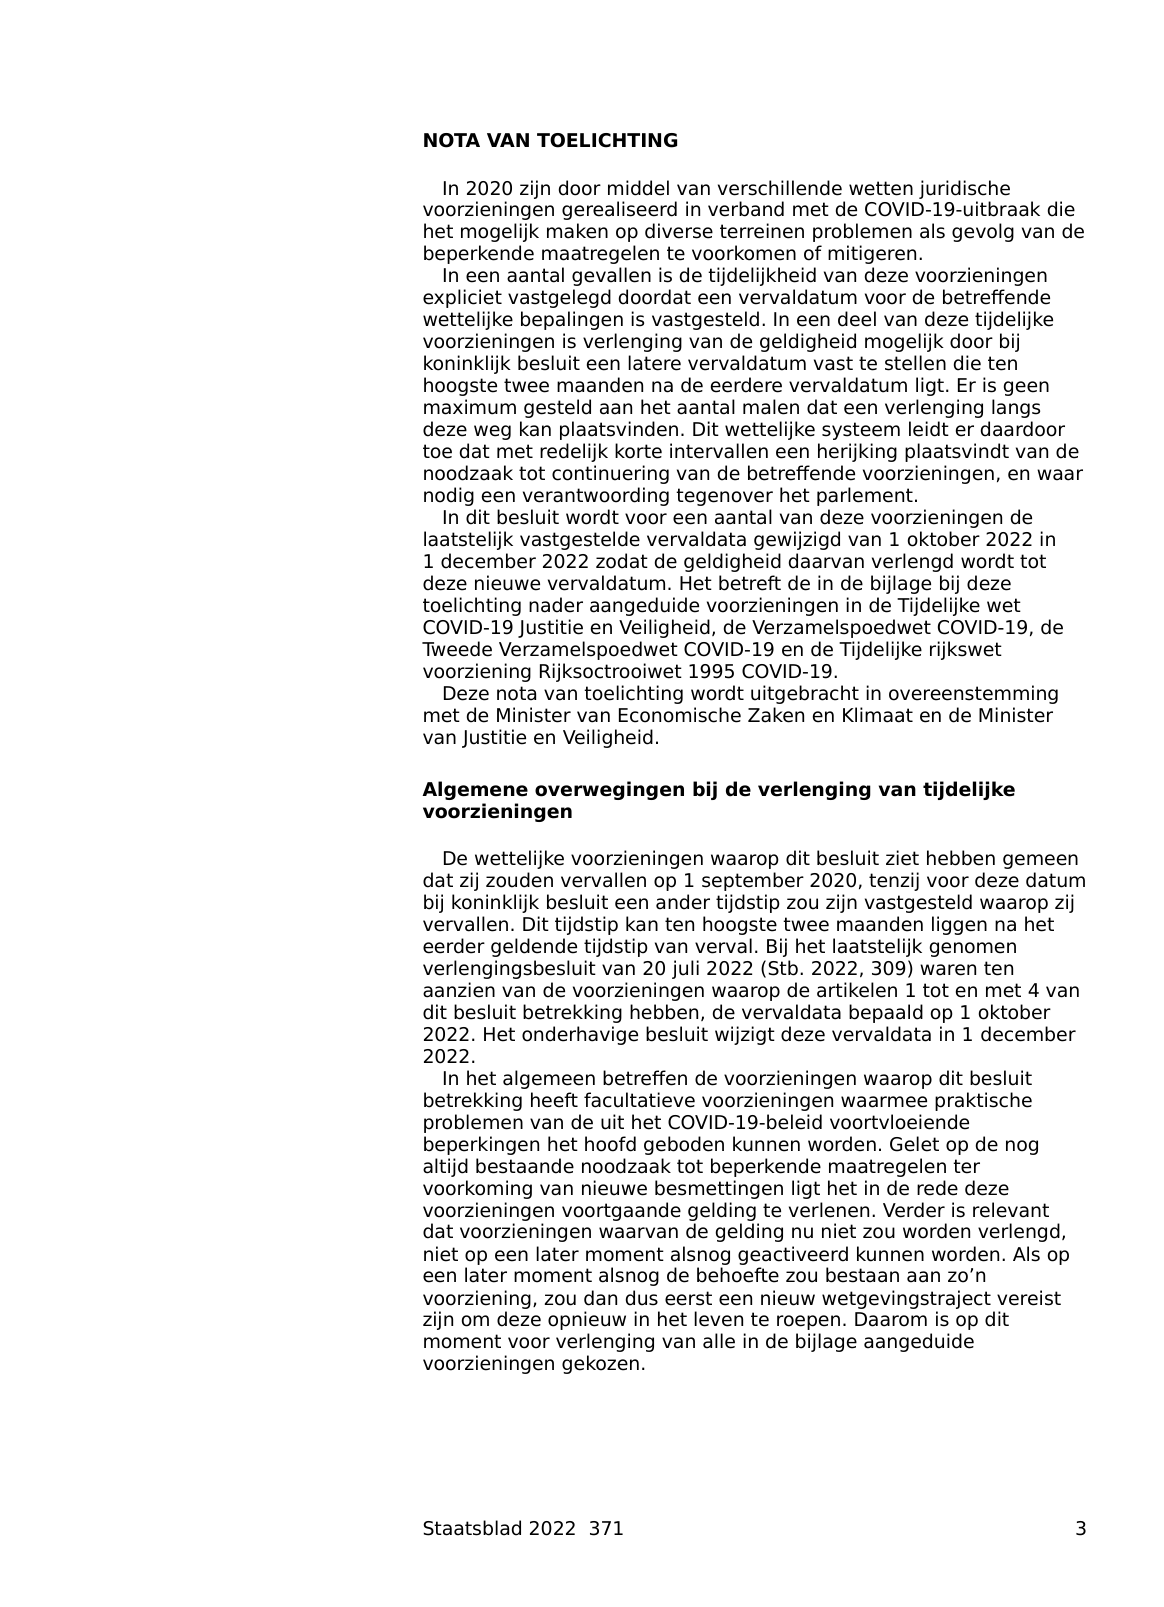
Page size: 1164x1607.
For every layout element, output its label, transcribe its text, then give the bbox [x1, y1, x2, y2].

text In dit besluit wordt voor een aantal van deze voorzieningen de laatstelijk vastgestelde vervaldata gewijzigd van 1 oktober 2022 in 1 december 2022 zodat de geldigheid daarvan verlengd wordt tot deze nieuwe vervaldatum. Het betreft de in de bijlage bij deze toelichting nader aangeduide voorzieningen in de Tijdelijke wet COVID-19 Justitie en Veiligheid, de Verzamelspoedwet COVID-19, de Tweede Verzamelspoedwet COVID-19 en de Tijdelijke rijkswet voorziening Rijksoctrooiwet 1995 COVID-19. [422, 507, 1087, 683]
text In een aantal gevallen is de tijdelijkheid van deze voorzieningen expliciet vastgelegd doordat een vervaldatum voor de betreffende wettelijke bepalingen is vastgesteld. In een deel van deze tijdelijke voorzieningen is verlenging van de geldigheid mogelijk door bij koninklijk besluit een latere vervaldatum vast te stellen die ten hoogste twee maanden na de eerdere vervaldatum ligt. Er is geen maximum gesteld aan het aantal malen dat een verlenging langs deze weg kan plaatsvinden. Dit wettelijke systeem leidt er daardoor toe dat met redelijk korte intervallen een herijking plaatsvindt van de noodzaak tot continuering van de betreffende voorzieningen, en waar nodig een verantwoording tegenover het parlement. [422, 265, 1087, 507]
subtitle Algemene overwegingen bij de verlenging van tijdelijke voorzieningen [422, 779, 1087, 823]
text In 2020 zijn door middel van verschillende wetten juridische voorzieningen gerealiseerd in verband met de COVID-19-uitbraak die het mogelijk maken op diverse terreinen problemen als gevolg van de beperkende maatregelen te voorkomen of mitigeren. [422, 177, 1087, 265]
text Deze nota van toelichting wordt uitgebracht in overeenstemming met de Minister van Economische Zaken en Klimaat en de Minister van Justitie en Veiligheid. [422, 683, 1087, 749]
text De wettelijke voorzieningen waarop dit besluit ziet hebben gemeen dat zij zouden vervallen op 1 september 2020, tenzij voor deze datum bij koninklijk besluit een ander tijdstip zou zijn vastgesteld waarop zij vervallen. Dit tijdstip kan ten hoogste twee maanden liggen na het eerder geldende tijdstip van verval. Bij het laatstelijk genomen verlengingsbesluit van 20 juli 2022 (Stb. 2022, 309) waren ten aanzien van de voorzieningen waarop de artikelen 1 tot en met 4 van dit besluit betrekking hebben, de vervaldata bepaald op 1 oktober 2022. Het onderhavige besluit wijzigt deze vervaldata in 1 december 2022. [422, 848, 1087, 1068]
subtitle NOTA VAN TOELICHTING [422, 130, 1087, 152]
text In het algemeen betreffen de voorzieningen waarop dit besluit betrekking heeft facultatieve voorzieningen waarmee praktische problemen van de uit het COVID-19-beleid voortvloeiende beperkingen het hoofd geboden kunnen worden. Gelet op de nog altijd bestaande noodzaak tot beperkende maatregelen ter voorkoming van nieuwe besmettingen ligt het in de rede deze voorzieningen voortgaande gelding te verlenen. Verder is relevant dat voorzieningen waarvan de gelding nu niet zou worden verlengd, niet op een later moment alsnog geactiveerd kunnen worden. Als op een later moment alsnog de behoefte zou bestaan aan zo’n voorziening, zou dan dus eerst een nieuw wetgevingstraject vereist zijn om deze opnieuw in het leven te roepen. Daarom is op dit moment voor verlenging van alle in de bijlage aangeduide voorzieningen gekozen. [422, 1068, 1087, 1375]
